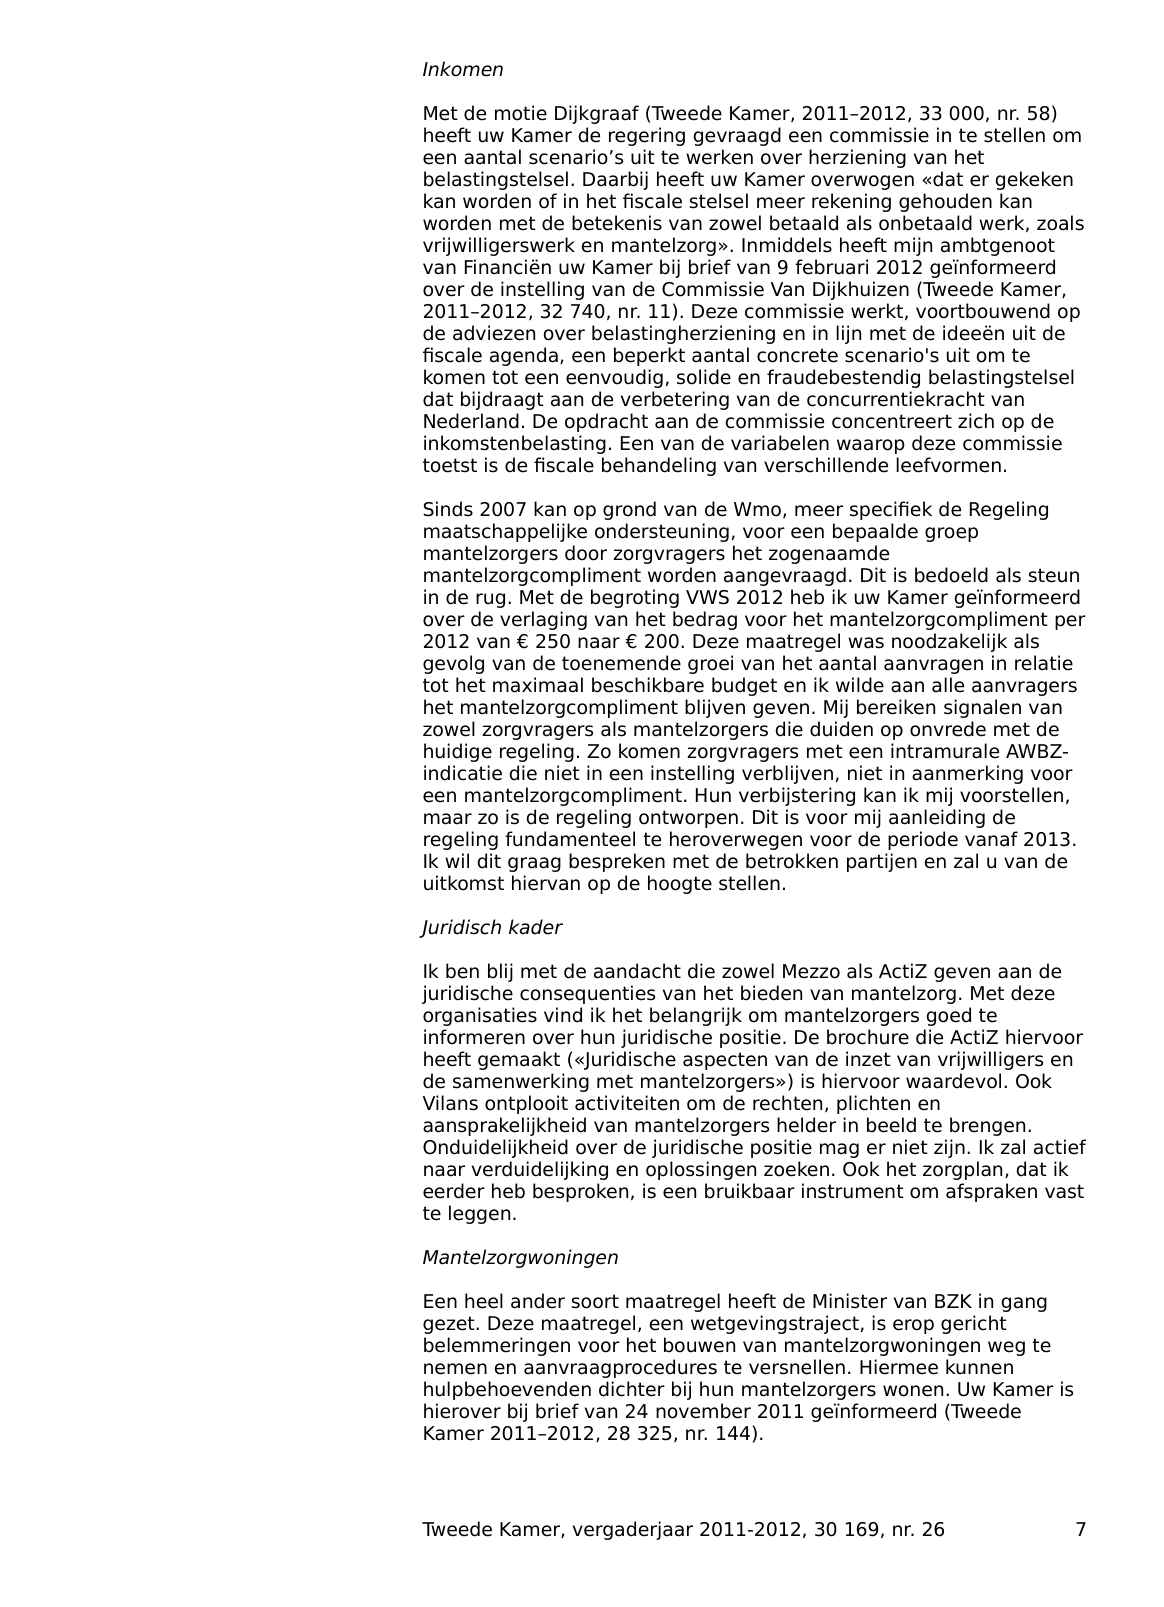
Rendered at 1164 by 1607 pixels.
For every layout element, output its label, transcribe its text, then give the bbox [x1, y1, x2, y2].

subtitle Inkomen [422, 59, 1087, 81]
subtitle Juridisch kader [422, 917, 1087, 939]
subtitle Mantelzorgwoningen [422, 1247, 1087, 1269]
text Een heel ander soort maatregel heeft de Minister van BZK in gang gezet. Deze maatregel, een wetgevingstraject, is erop gericht belemmeringen voor het bouwen van mantelzorgwoningen weg te nemen en aanvraagprocedures te versnellen. Hiermee kunnen hulpbehoevenden dichter bij hun mantelzorgers wonen. Uw Kamer is hierover bij brief van 24 november 2011 geïnformeerd (Tweede Kamer 2011–2012, 28 325, nr. 144). [422, 1291, 1087, 1445]
text Met de motie Dijkgraaf (Tweede Kamer, 2011–2012, 33 000, nr. 58) heeft uw Kamer de regering gevraagd een commissie in te stellen om een aantal scenario’s uit te werken over herziening van het belastingstelsel. Daarbij heeft uw Kamer overwogen «dat er gekeken kan worden of in het fiscale stelsel meer rekening gehouden kan worden met de betekenis van zowel betaald als onbetaald werk, zoals vrijwilligerswerk en mantelzorg». Inmiddels heeft mijn ambtgenoot van Financiën uw Kamer bij brief van 9 februari 2012 geïnformeerd over de instelling van de Commissie Van Dijkhuizen (Tweede Kamer, 2011–2012, 32 740, nr. 11). Deze commissie werkt, voortbouwend op de adviezen over belastingherziening en in lijn met de ideeën uit de fiscale agenda, een beperkt aantal concrete scenario's uit om te komen tot een eenvoudig, solide en fraudebestendig belastingstelsel dat bijdraagt aan de verbetering van de concurrentiekracht van Nederland. De opdracht aan de commissie concentreert zich op de inkomstenbelasting. Een van de variabelen waarop deze commissie toetst is de fiscale behandeling van verschillende leefvormen. [422, 103, 1087, 477]
text Sinds 2007 kan op grond van de Wmo, meer specifiek de Regeling maatschappelijke ondersteuning, voor een bepaalde groep mantelzorgers door zorgvragers het zogenaamde mantelzorgcompliment worden aangevraagd. Dit is bedoeld als steun in de rug. Met de begroting VWS 2012 heb ik uw Kamer geïnformeerd over de verlaging van het bedrag voor het mantelzorgcompliment per 2012 van € 250 naar € 200. Deze maatregel was noodzakelijk als gevolg van de toenemende groei van het aantal aanvragen in relatie tot het maximaal beschikbare budget en ik wilde aan alle aanvragers het mantelzorgcompliment blijven geven. Mij bereiken signalen van zowel zorgvragers als mantelzorgers die duiden op onvrede met de huidige regeling. Zo komen zorgvragers met een intramurale AWBZ-indicatie die niet in een instelling verblijven, niet in aanmerking voor een mantelzorgcompliment. Hun verbijstering kan ik mij voorstellen, maar zo is de regeling ontworpen. Dit is voor mij aanleiding de regeling fundamenteel te heroverwegen voor de periode vanaf 2013. Ik wil dit graag bespreken met de betrokken partijen en zal u van de uitkomst hiervan op de hoogte stellen. [422, 499, 1087, 895]
text Ik ben blij met de aandacht die zowel Mezzo als ActiZ geven aan de juridische consequenties van het bieden van mantelzorg. Met deze organisaties vind ik het belangrijk om mantelzorgers goed te informeren over hun juridische positie. De brochure die ActiZ hiervoor heeft gemaakt («Juridische aspecten van de inzet van vrijwilligers en de samenwerking met mantelzorgers») is hiervoor waardevol. Ook Vilans ontplooit activiteiten om de rechten, plichten en aansprakelijkheid van mantelzorgers helder in beeld te brengen. Onduidelijkheid over de juridische positie mag er niet zijn. Ik zal actief naar verduidelijking en oplossingen zoeken. Ook het zorgplan, dat ik eerder heb besproken, is een bruikbaar instrument om afspraken vast te leggen. [422, 961, 1087, 1225]
